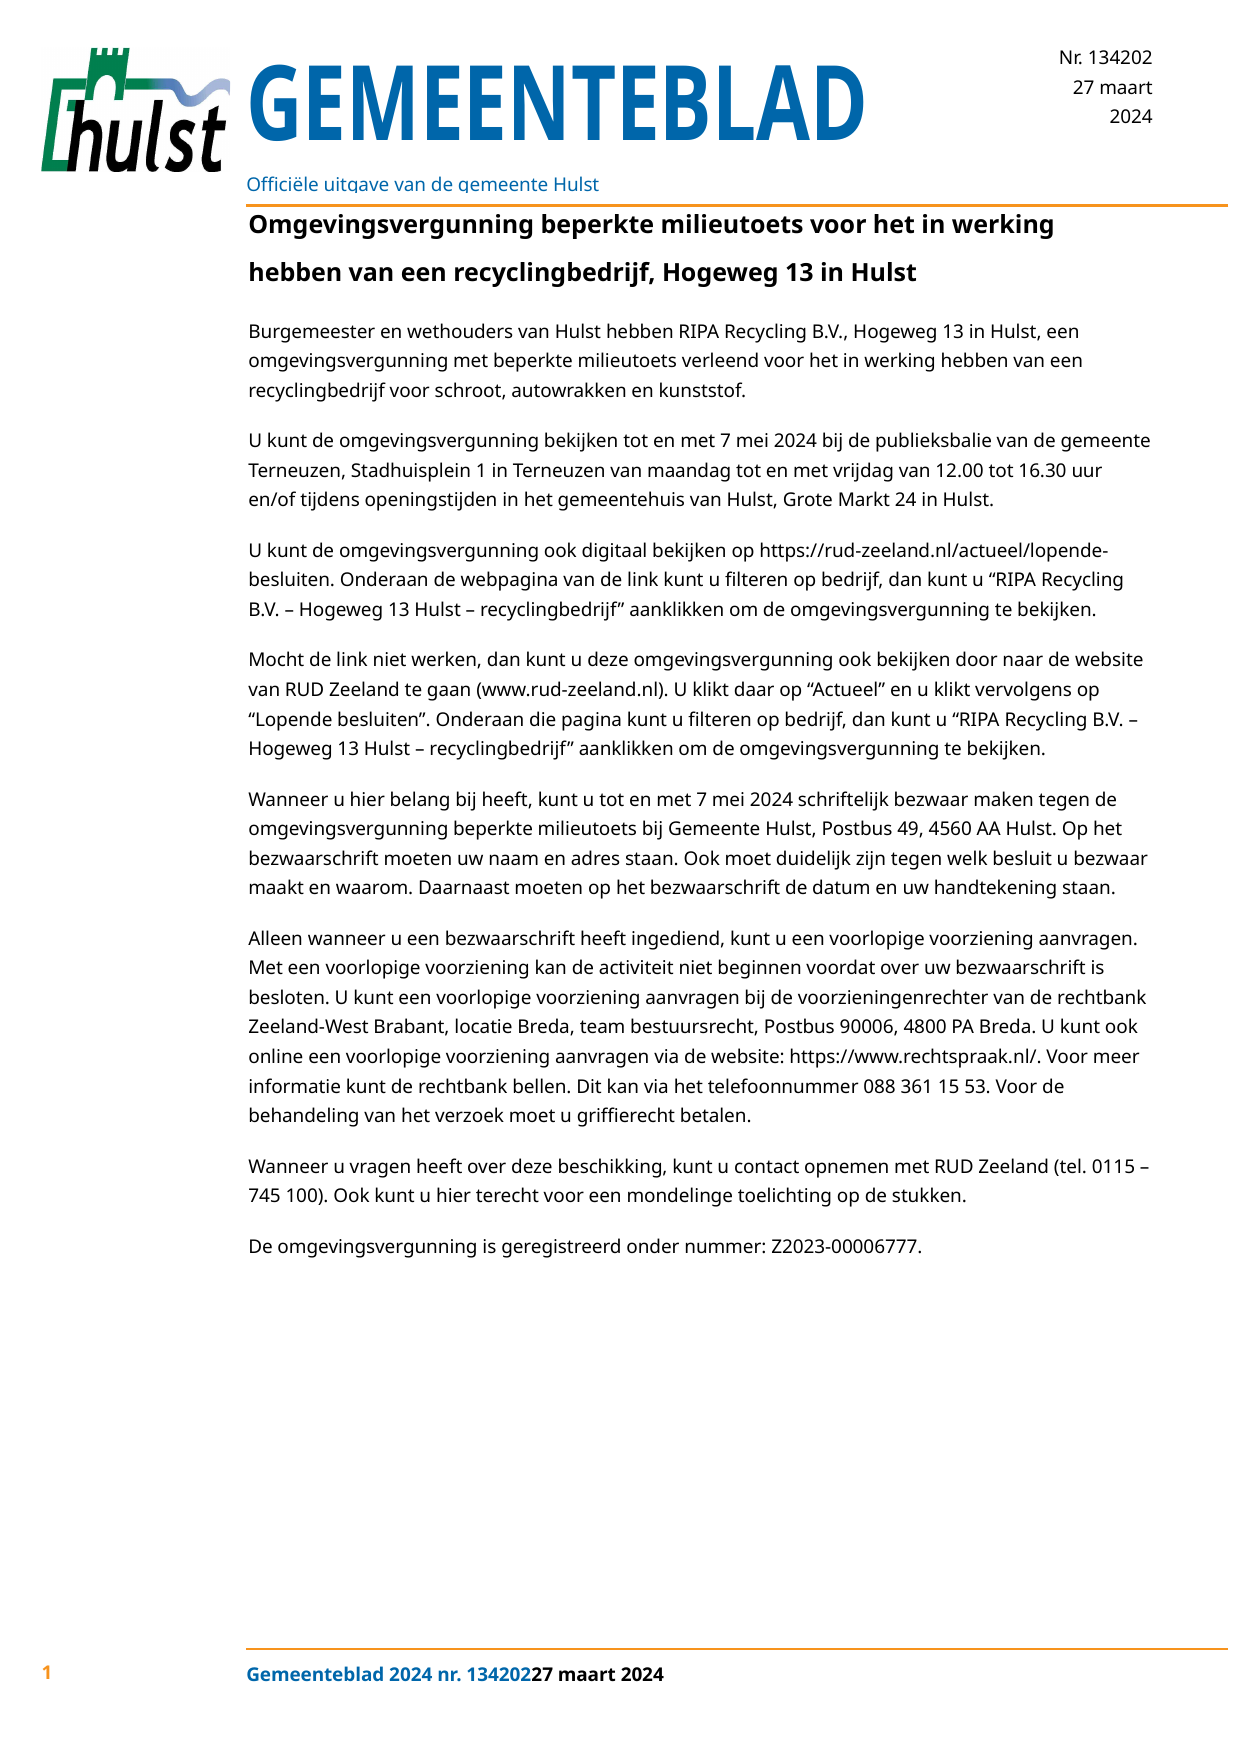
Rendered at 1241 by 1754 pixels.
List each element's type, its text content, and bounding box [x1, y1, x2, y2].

text Alleen wanneer u een bezwaarschrift heeft ingediend, kunt u een voorlopige voorziening aanvragen. Met een voorlopige voorziening kan de activiteit niet beginnen voordat over uw bezwaarschrift is besloten. U kunt een voorlopige voorziening aanvragen bij de voorzieningenrechter van de rechtbank Zeeland-West Brabant, locatie Breda, team bestuursrecht, Postbus 90006, 4800 PA Breda. U kunt ook online een voorlopige voorziening aanvragen via de website: https://www.rechtspraak.nl/. Voor meer informatie kunt de rechtbank bellen. Dit kan via het telefoonnummer 088 361 15 53. Voor de behandeling van het verzoek moet u griffierecht betalen. [248, 925, 1152, 1128]
picture [41, 47, 231, 172]
text U kunt de omgevingsvergunning bekijken tot en met 7 mei 2024 bij de publieksbalie van de gemeente Terneuzen, Stadhuisplein 1 in Terneuzen van maandag tot en met vrijdag van 12.00 tot 16.30 uur en/of tijdens openingstijden in het gemeentehuis van Hulst, Grote Markt 24 in Hulst. [248, 427, 1152, 512]
text Omgevingsvergunning beperkte milieutoets voor het in werking hebben van een recyclingbedrijf, Hogeweg 13 in Hulst [248, 207, 1152, 288]
text Wanneer u hier belang bij heeft, kunt u tot en met 7 mei 2024 schriftelijk bezwaar maken tegen de omgevingsvergunning beperkte milieutoets bij Gemeente Hulst, Postbus 49, 4560 AA Hulst. Op het bezwaarschrift moeten uw naam en adres staan. Ook moet duidelijk zijn tegen welk besluit u bezwaar maakt en waarom. Daarnaast moeten op het bezwaarschrift de datum en uw handtekening staan. [248, 786, 1152, 900]
text U kunt de omgevingsvergunning ook digitaal bekijken op https://rud-zeeland.nl/actueel/lopende-besluiten. Onderaan de webpagina van de link kunt u filteren op bedrijf, dan kunt u “RIPA Recycling B.V. – Hogeweg 13 Hulst – recyclingbedrijf” aanklikken om de omgevingsvergunning te bekijken. [248, 537, 1152, 622]
text De omgevingsvergunning is geregistreerd onder nummer: Z2023-00006777. [248, 1233, 1152, 1259]
text Mocht de link niet werken, dan kunt u deze omgevingsvergunning ook bekijken door naar de website van RUD Zeeland te gaan (www.rud-zeeland.nl). U klikt daar op “Actueel” en u klikt vervolgens op “Lopende besluiten”. Onderaan die pagina kunt u filteren op bedrijf, dan kunt u “RIPA Recycling B.V. – Hogeweg 13 Hulst – recyclingbedrijf” aanklikken om de omgevingsvergunning te bekijken. [248, 647, 1152, 761]
text Wanneer u vragen heeft over deze beschikking, kunt u contact opnemen met RUD Zeeland (tel. 0115 – 745 100). Ook kunt u hier terecht voor een mondelinge toelichting op de stukken. [248, 1153, 1152, 1208]
text Burgemeester en wethouders van Hulst hebben RIPA Recycling B.V., Hogeweg 13 in Hulst, een omgevingsvergunning met beperkte milieutoets verleend voor het in werking hebben van een recyclingbedrijf voor schroot, autowrakken en kunststof. [248, 318, 1152, 403]
